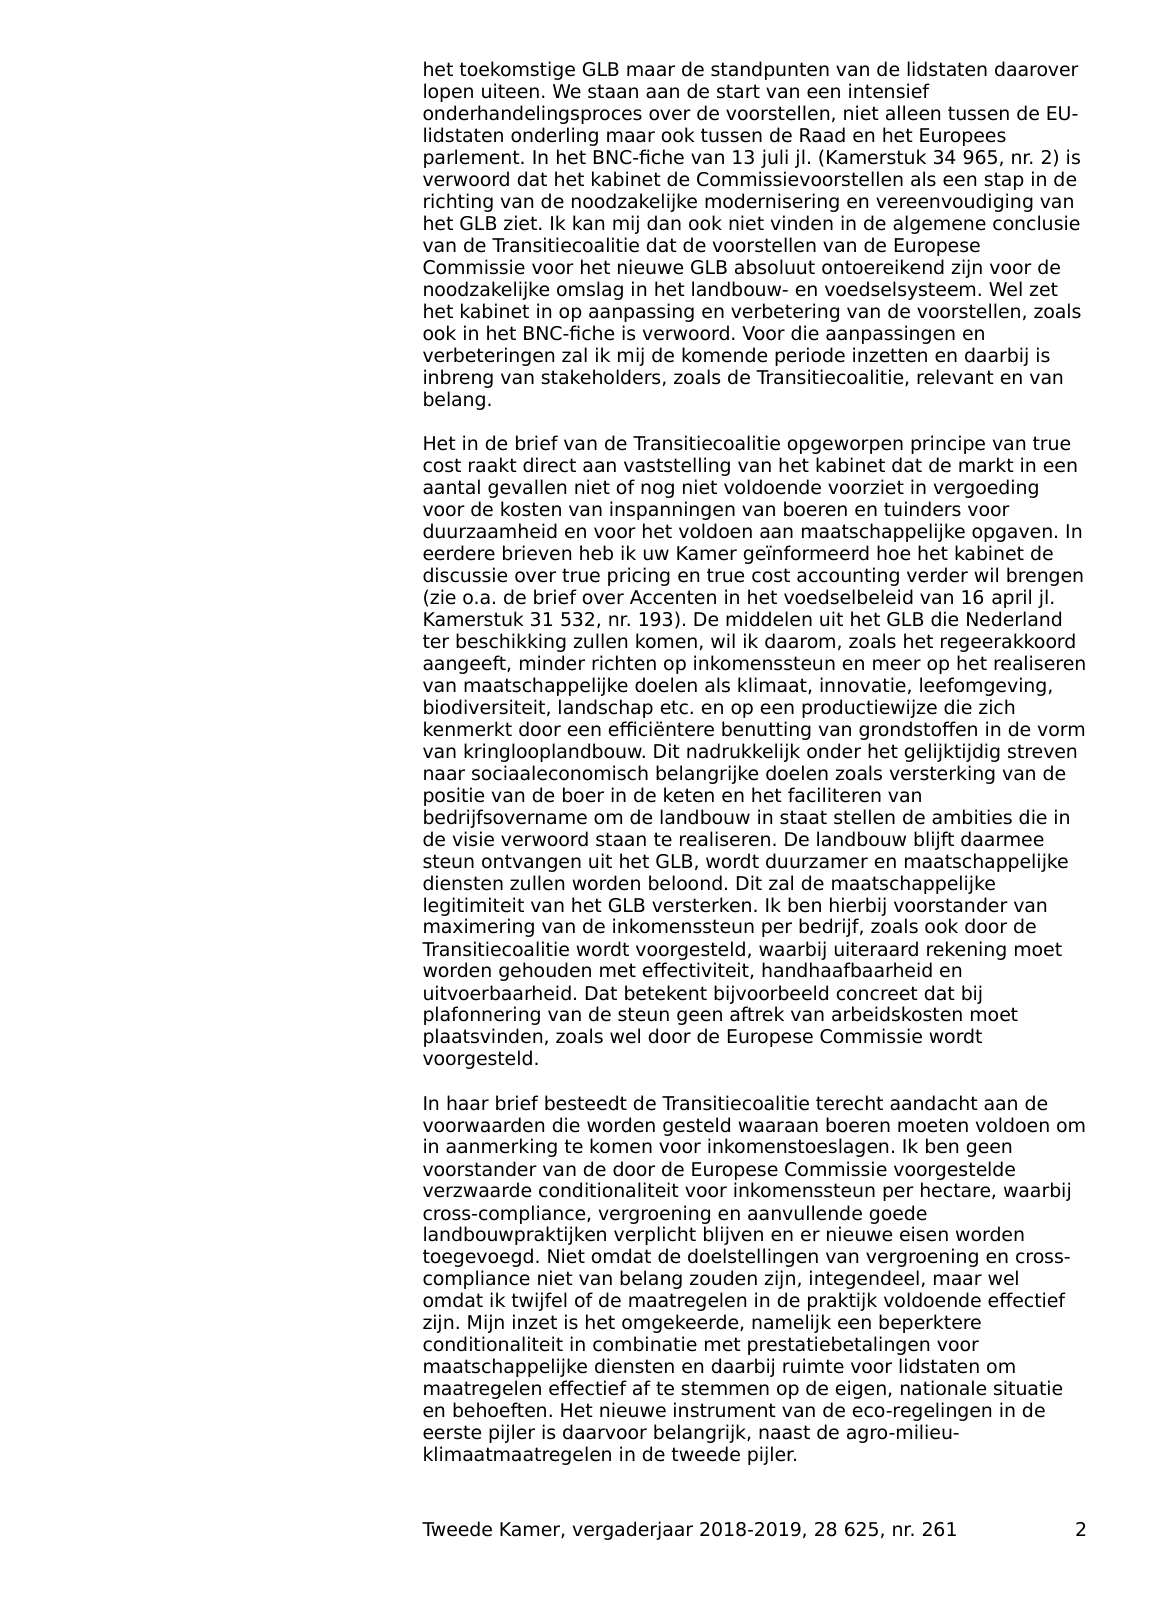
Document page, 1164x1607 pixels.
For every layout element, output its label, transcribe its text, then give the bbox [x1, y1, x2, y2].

text In haar brief besteedt de Transitiecoalitie terecht aandacht aan de voorwaarden die worden gesteld waaraan boeren moeten voldoen om in aanmerking te komen voor inkomenstoeslagen. Ik ben geen voorstander van de door de Europese Commissie voorgestelde verzwaarde conditionaliteit voor inkomenssteun per hectare, waarbij cross-compliance, vergroening en aanvullende goede landbouwpraktijken verplicht blijven en er nieuwe eisen worden toegevoegd. Niet omdat de doelstellingen van vergroening en cross-compliance niet van belang zouden zijn, integendeel, maar wel omdat ik twijfel of de maatregelen in de praktijk voldoende effectief zijn. Mijn inzet is het omgekeerde, namelijk een beperktere conditionaliteit in combinatie met prestatiebetalingen voor maatschappelijke diensten en daarbij ruimte voor lidstaten om maatregelen effectief af te stemmen op de eigen, nationale situatie en behoeften. Het nieuwe instrument van de eco-regelingen in de eerste pijler is daarvoor belangrijk, naast de agro-milieu-klimaatmaatregelen in de tweede pijler. [422, 1092, 1087, 1466]
text Het in de brief van de Transitiecoalitie opgeworpen principe van true cost raakt direct aan vaststelling van het kabinet dat de markt in een aantal gevallen niet of nog niet voldoende voorziet in vergoeding voor de kosten van inspanningen van boeren en tuinders voor duurzaamheid en voor het voldoen aan maatschappelijke opgaven. In eerdere brieven heb ik uw Kamer geïnformeerd hoe het kabinet de discussie over true pricing en true cost accounting verder wil brengen (zie o.a. de brief over Accenten in het voedselbeleid van 16 april jl. Kamerstuk 31 532, nr. 193). De middelen uit het GLB die Nederland ter beschikking zullen komen, wil ik daarom, zoals het regeerakkoord aangeeft, minder richten op inkomenssteun en meer op het realiseren van maatschappelijke doelen als klimaat, innovatie, leefomgeving, biodiversiteit, landschap etc. en op een productiewijze die zich kenmerkt door een efficiëntere benutting van grondstoffen in de vorm van kringlooplandbouw. Dit nadrukkelijk onder het gelijktijdig streven naar sociaaleconomisch belangrijke doelen zoals versterking van de positie van de boer in de keten en het faciliteren van bedrijfsovername om de landbouw in staat stellen de ambities die in de visie verwoord staan te realiseren. De landbouw blijft daarmee steun ontvangen uit het GLB, wordt duurzamer en maatschappelijke diensten zullen worden beloond. Dit zal de maatschappelijke legitimiteit van het GLB versterken. Ik ben hierbij voorstander van maximering van de inkomenssteun per bedrijf, zoals ook door de Transitiecoalitie wordt voorgesteld, waarbij uiteraard rekening moet worden gehouden met effectiviteit, handhaafbaarheid en uitvoerbaarheid. Dat betekent bijvoorbeeld concreet dat bij plafonnering van de steun geen aftrek van arbeidskosten moet plaatsvinden, zoals wel door de Europese Commissie wordt voorgesteld. [422, 433, 1087, 1070]
text het toekomstige GLB maar de standpunten van de lidstaten daarover lopen uiteen. We staan aan de start van een intensief onderhandelingsproces over de voorstellen, niet alleen tussen de EU-lidstaten onderling maar ook tussen de Raad en het Europees parlement. In het BNC-fiche van 13 juli jl. (Kamerstuk 34 965, nr. 2) is verwoord dat het kabinet de Commissievoorstellen als een stap in de richting van de noodzakelijke modernisering en vereenvoudiging van het GLB ziet. Ik kan mij dan ook niet vinden in de algemene conclusie van de Transitiecoalitie dat de voorstellen van de Europese Commissie voor het nieuwe GLB absoluut ontoereikend zijn voor de noodzakelijke omslag in het landbouw- en voedselsysteem. Wel zet het kabinet in op aanpassing en verbetering van de voorstellen, zoals ook in het BNC-fiche is verwoord. Voor die aanpassingen en verbeteringen zal ik mij de komende periode inzetten en daarbij is inbreng van stakeholders, zoals de Transitiecoalitie, relevant en van belang. [422, 59, 1087, 411]
